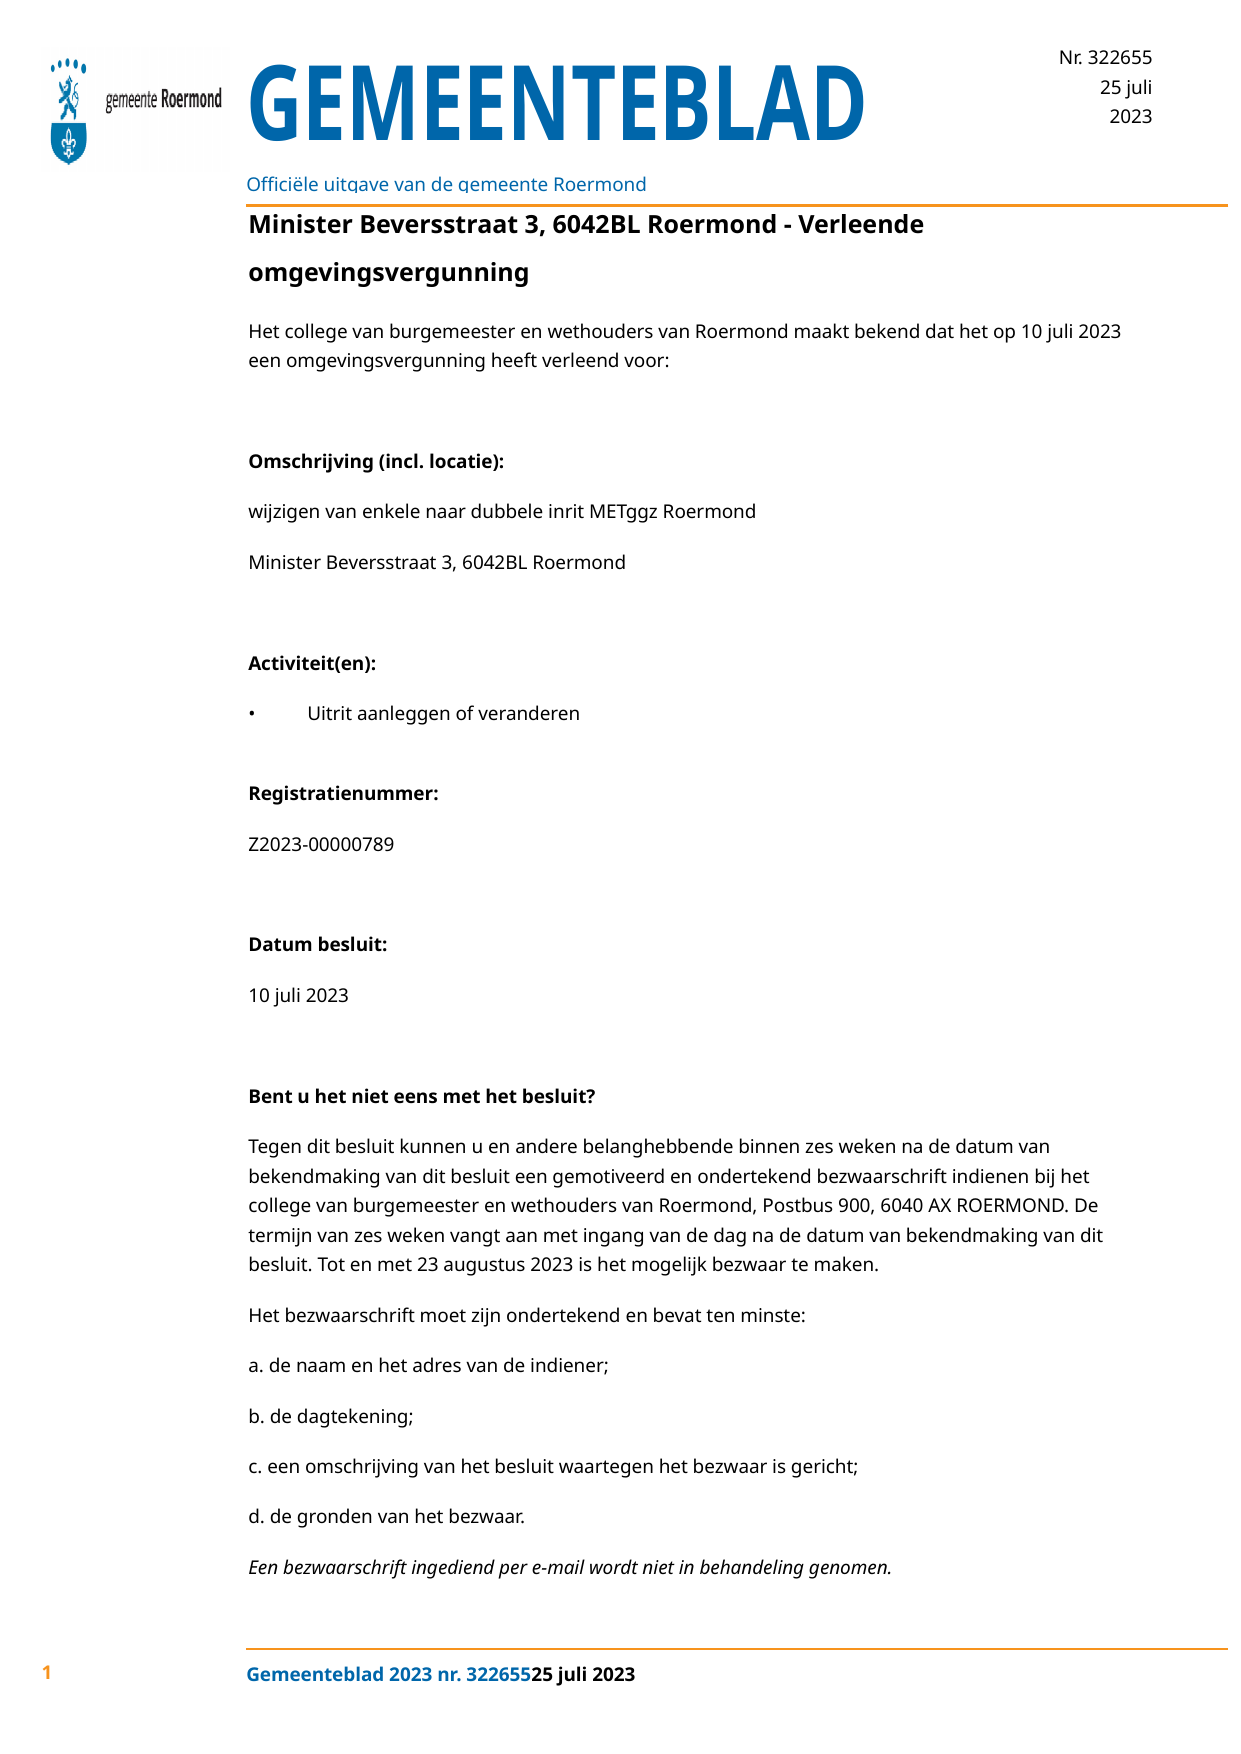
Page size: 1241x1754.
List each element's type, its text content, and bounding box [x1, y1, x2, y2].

text b. de dagtekening; [248, 1403, 1152, 1429]
text Omschrijving (incl. locatie): [248, 448, 1152, 474]
text Een bezwaarschrift ingediend per e-mail wordt niet in behandeling genomen. [248, 1554, 1152, 1580]
text Tegen dit besluit kunnen u en andere belanghebbende binnen zes weken na de datum van bekendmaking van dit besluit een gemotiveerd en ondertekend bezwaarschrift indienen bij het college van burgemeester en wethouders van Roermond, Postbus 900, 6040 AX ROERMOND. De termijn van zes weken vangt aan met ingang van de dag na de datum van bekendmaking van dit besluit. Tot en met 23 augustus 2023 is het mogelijk bezwaar te maken. [248, 1133, 1152, 1277]
text wijzigen van enkele naar dubbele inrit METggz Roermond [248, 499, 1152, 524]
picture [41, 47, 231, 172]
text Bent u het niet eens met het besluit? [248, 1083, 1152, 1109]
text a. de naam en het adres van de indiener; [248, 1352, 1152, 1378]
text Minister Beversstraat 3, 6042BL Roermond [248, 549, 1152, 575]
list Uitrit aanleggen of veranderen [248, 700, 1152, 726]
text Het college van burgemeester en wethouders van Roermond maakt bekend dat het op 10 juli 2023 een omgevingsvergunning heeft verleend voor: [248, 318, 1152, 373]
text Minister Beversstraat 3, 6042BL Roermond - Verleende omgevingsvergunning [248, 207, 1152, 288]
text Het bezwaarschrift moet zijn ondertekend en bevat ten minste: [248, 1302, 1152, 1328]
text d. de gronden van het bezwaar. [248, 1504, 1152, 1529]
text Datum besluit: [248, 932, 1152, 957]
text Activiteit(en): [248, 650, 1152, 676]
text Z2023-00000789 [248, 831, 1152, 857]
text Registratienummer: [248, 780, 1152, 806]
text 10 juli 2023 [248, 982, 1152, 1008]
text c. een omschrijving van het besluit waartegen het bezwaar is gericht; [248, 1453, 1152, 1479]
